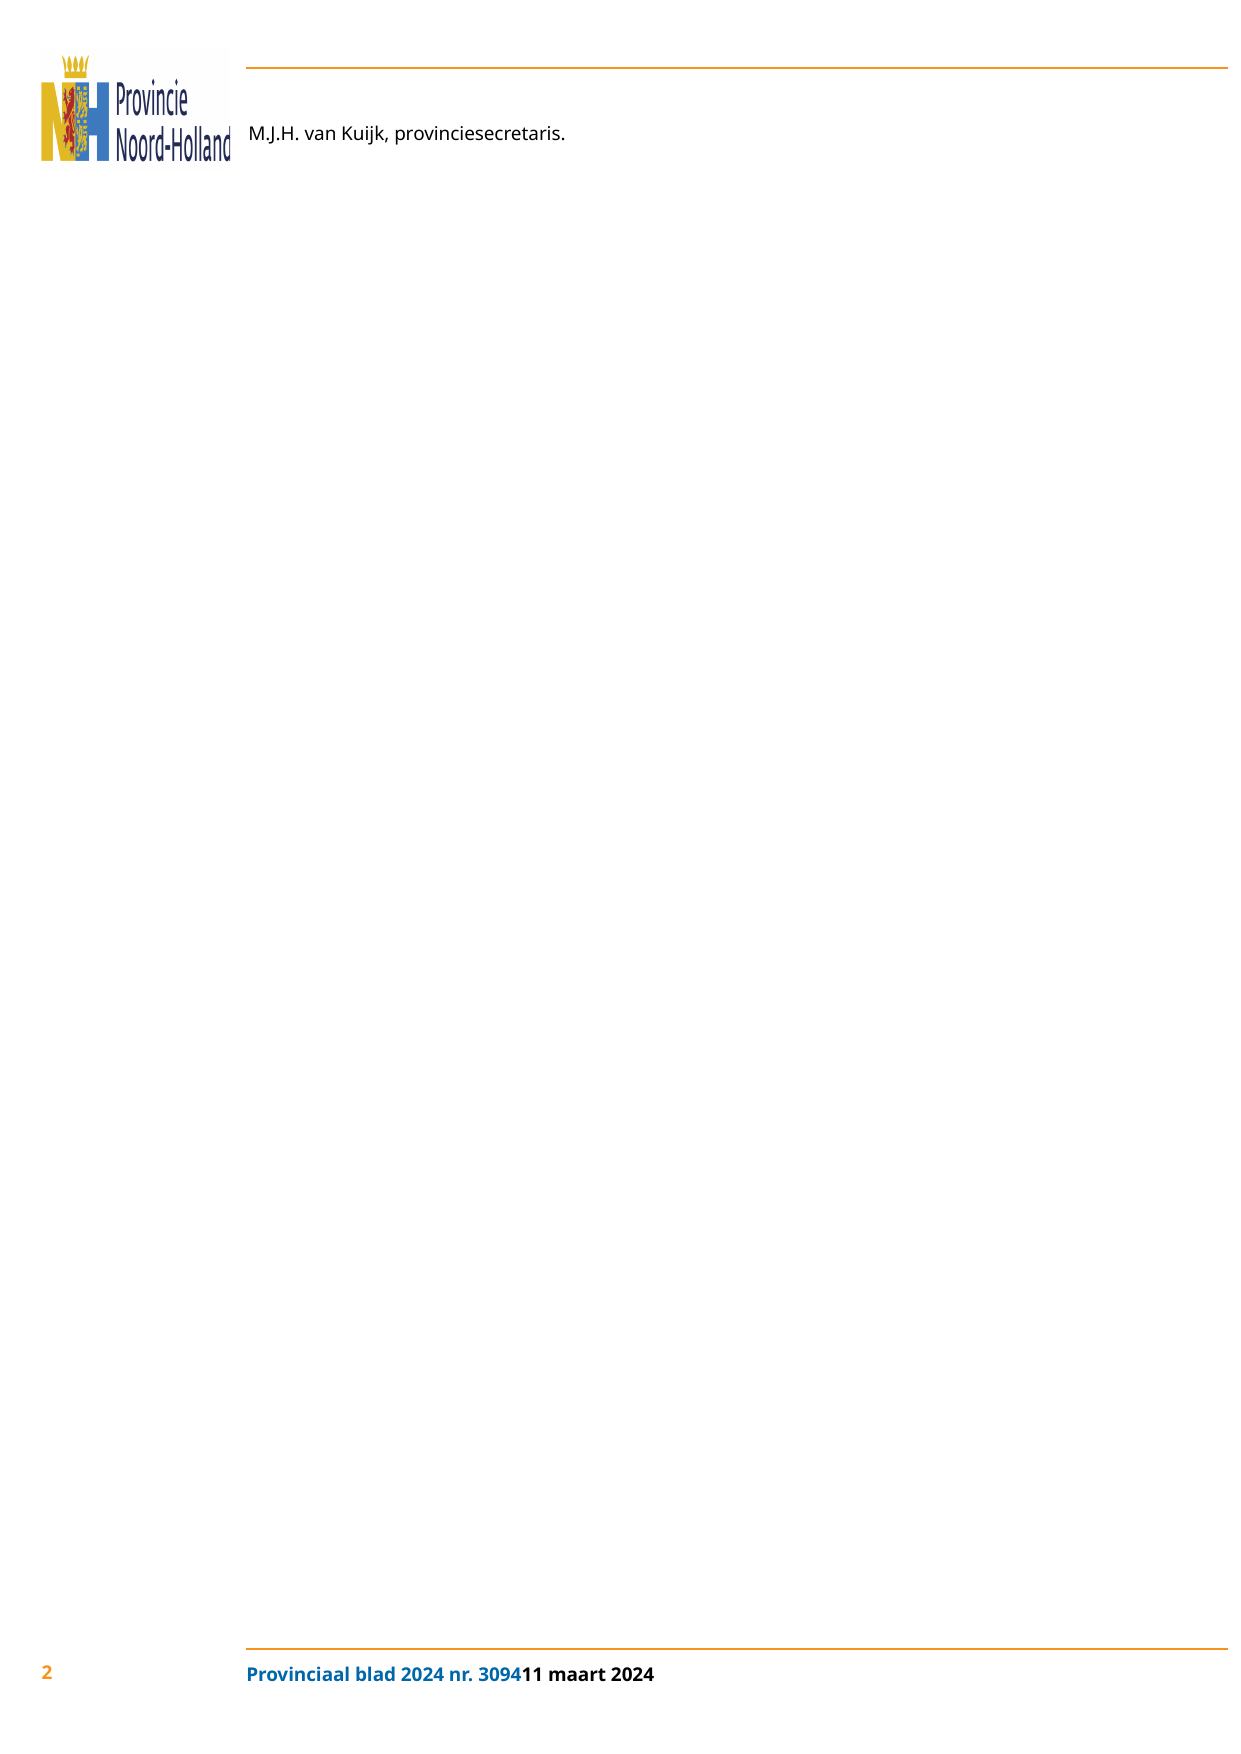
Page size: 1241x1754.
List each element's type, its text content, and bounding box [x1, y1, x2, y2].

text M.J.H. van Kuijk, provinciesecretaris. [248, 121, 1152, 146]
picture [41, 47, 231, 172]
